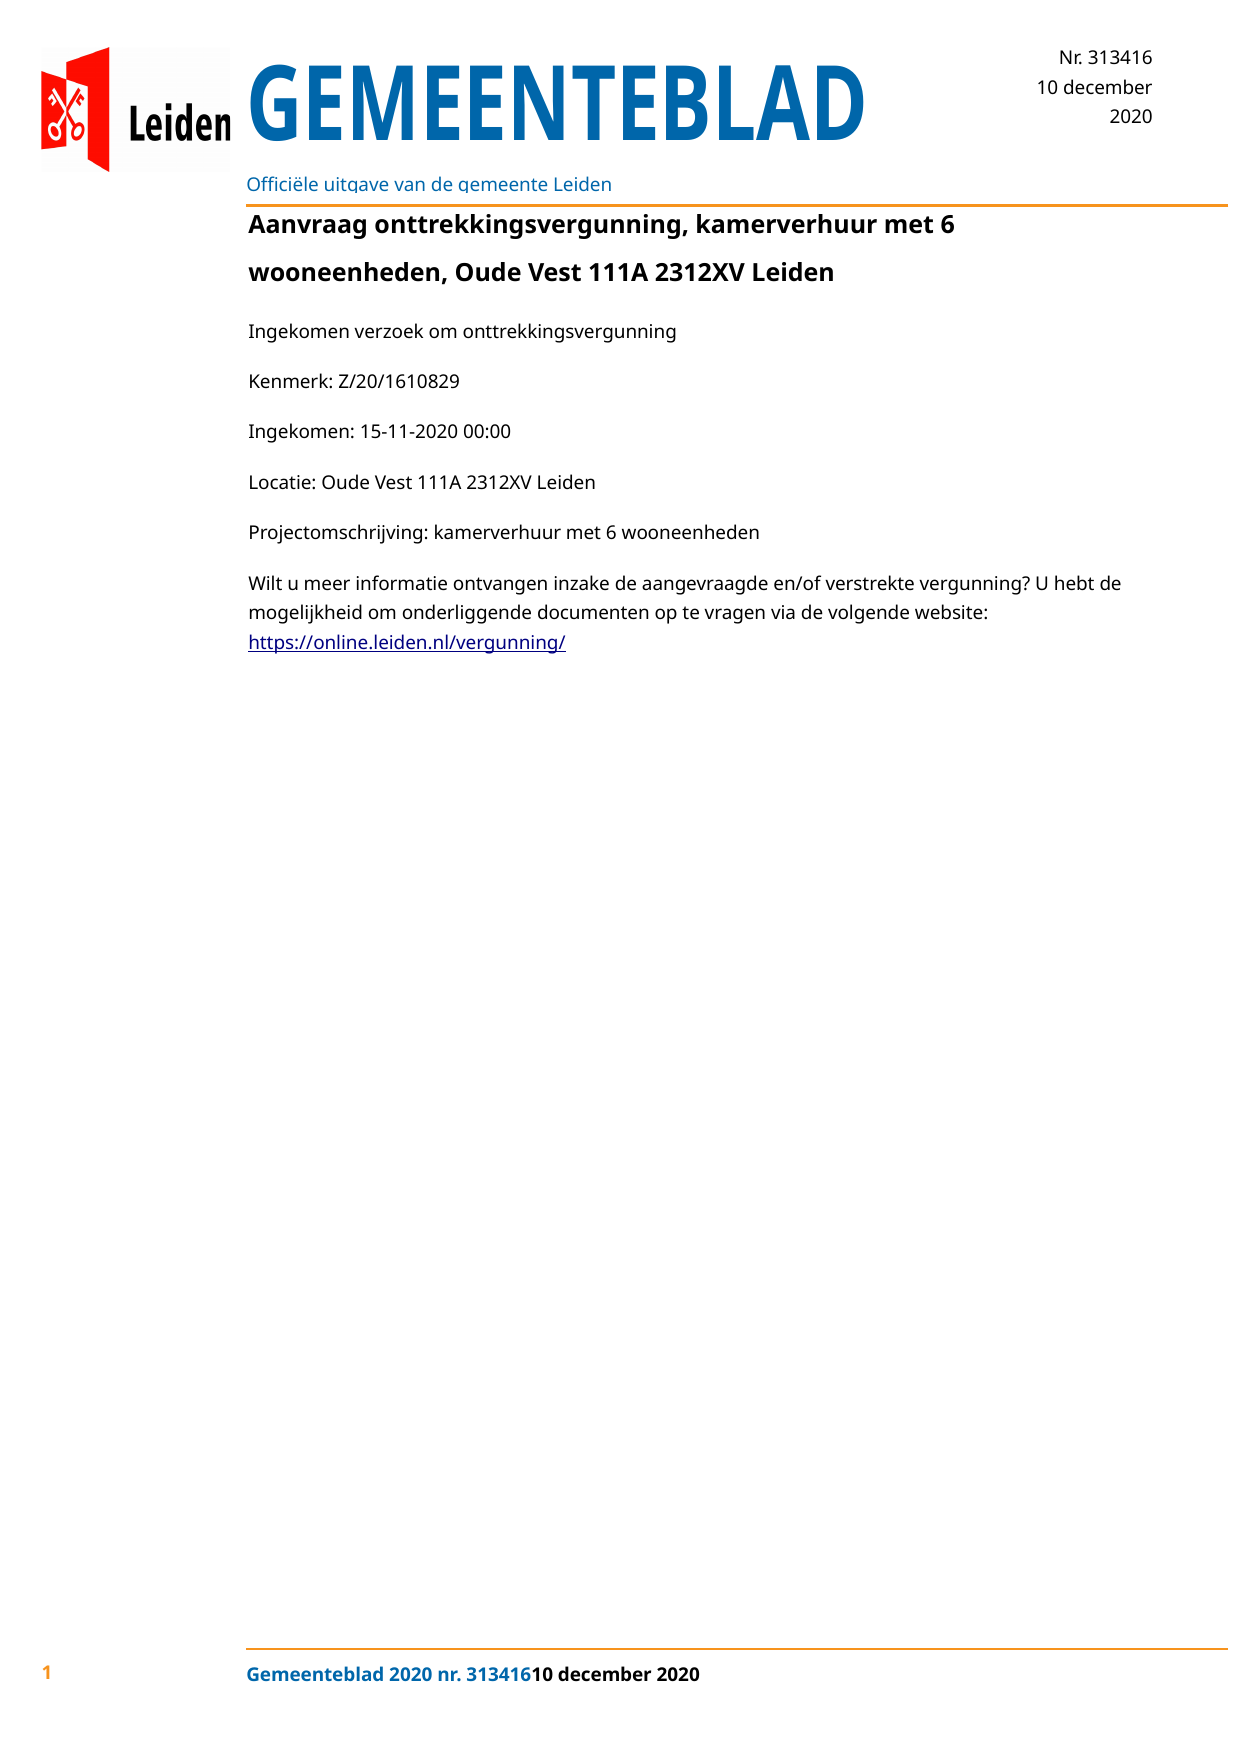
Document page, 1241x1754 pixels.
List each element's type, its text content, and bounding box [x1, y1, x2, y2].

text Locatie: Oude Vest 111A 2312XV Leiden [248, 469, 1152, 495]
text Wilt u meer informatie ontvangen inzake de aangevraagde en/of verstrekte vergunning? U hebt de mogelijkheid om onderliggende documenten op te vragen via de volgende website: https://online.leiden.nl/vergunning/ [248, 570, 1152, 655]
text Projectomschrijving: kamerverhuur met 6 wooneenheden [248, 519, 1152, 545]
text Kenmerk: Z/20/1610829 [248, 368, 1152, 394]
picture [41, 47, 231, 172]
text Aanvraag onttrekkingsvergunning, kamerverhuur met 6 wooneenheden, Oude Vest 111A 2312XV Leiden [248, 207, 1152, 288]
text Ingekomen: 15-11-2020 00:00 [248, 419, 1152, 444]
text Ingekomen verzoek om onttrekkingsvergunning [248, 318, 1152, 344]
